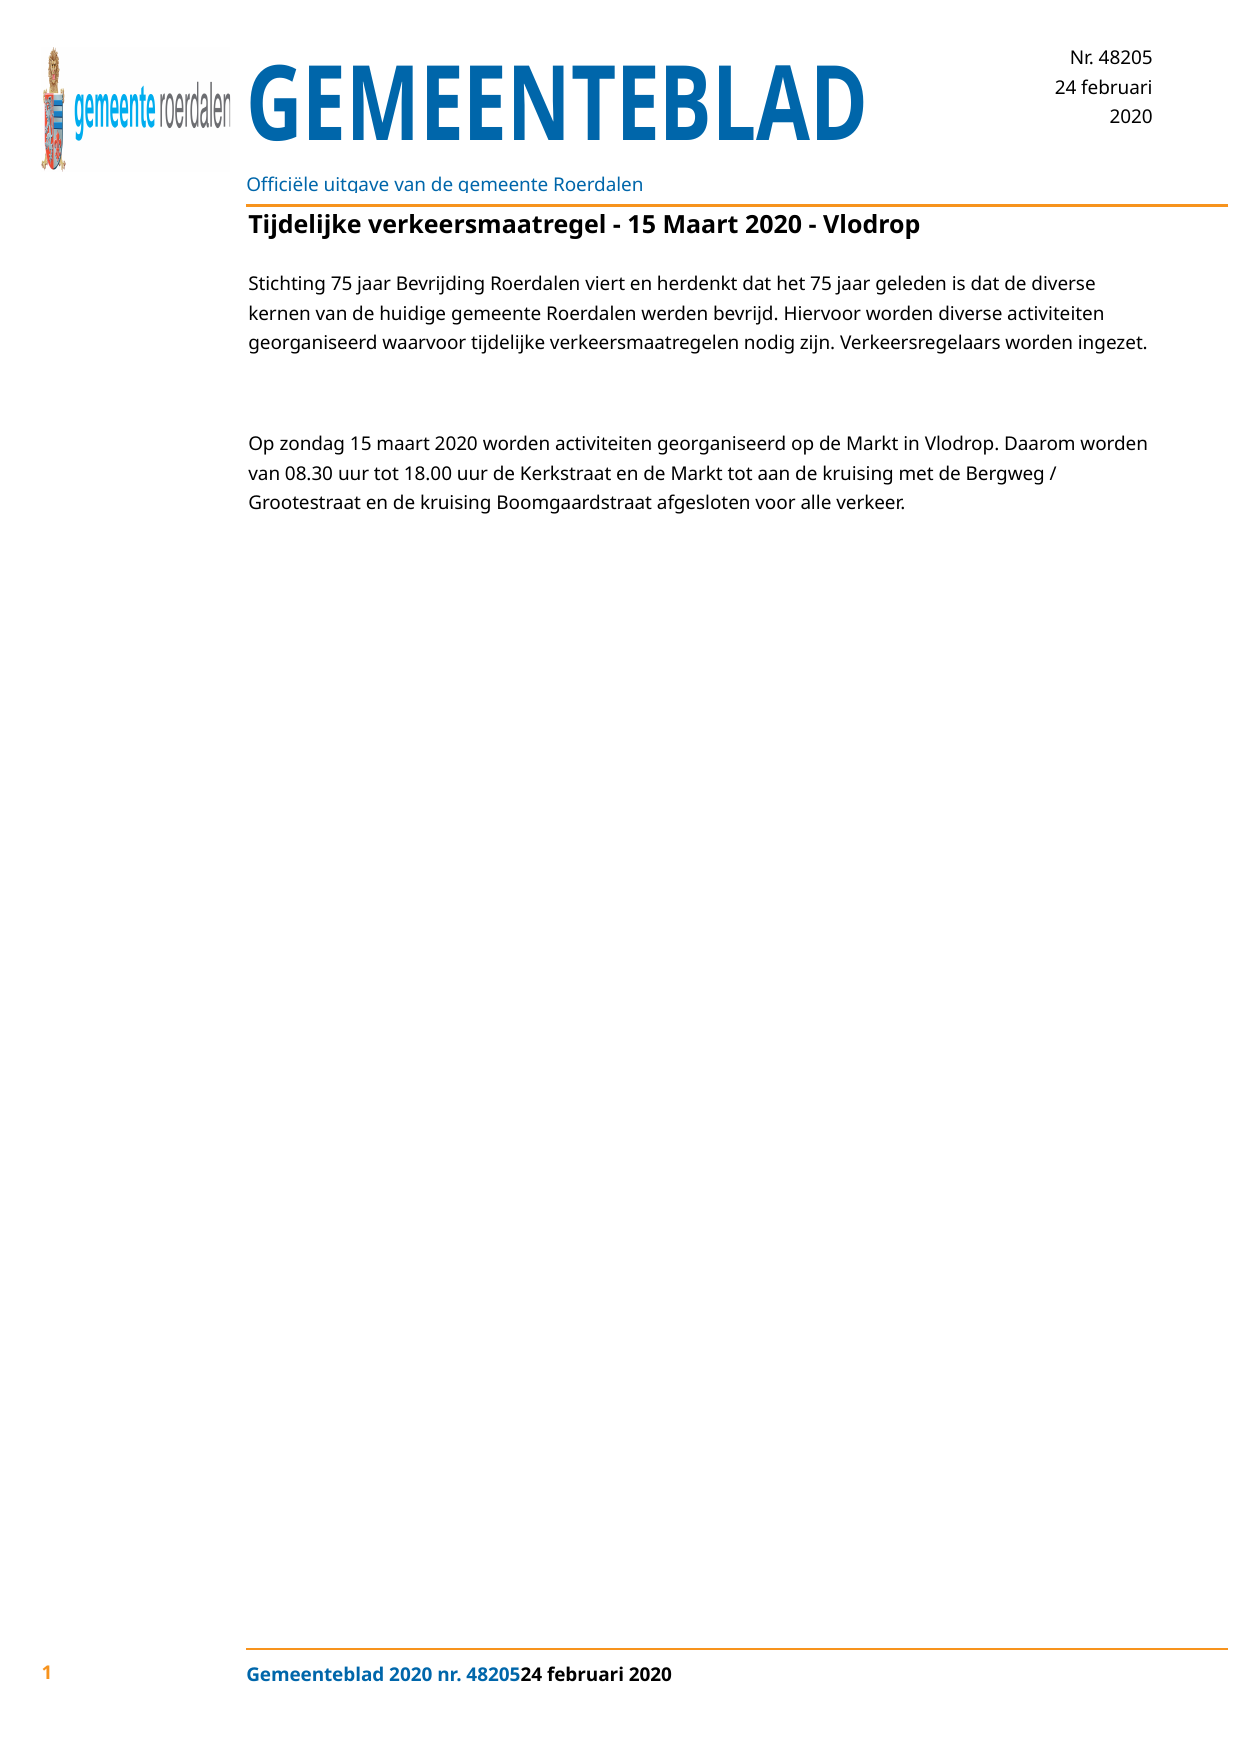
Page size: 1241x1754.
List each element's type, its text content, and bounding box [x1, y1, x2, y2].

text Tijdelijke verkeersmaatregel - 15 Maart 2020 - Vlodrop [248, 207, 1152, 241]
text Stichting 75 jaar Bevrijding Roerdalen viert en herdenkt dat het 75 jaar geleden is dat de diverse kernen van de huidige gemeente Roerdalen werden bevrijd. Hiervoor worden diverse activiteiten georganiseerd waarvoor tijdelijke verkeersmaatregelen nodig zijn. Verkeersregelaars worden ingezet. [248, 270, 1152, 355]
text Op zondag 15 maart 2020 worden activiteiten georganiseerd op de Markt in Vlodrop. Daarom worden van 08.30 uur tot 18.00 uur de Kerkstraat en de Markt tot aan de kruising met de Bergweg / Grootestraat en de kruising Boomgaardstraat afgesloten voor alle verkeer. [248, 430, 1152, 515]
picture [41, 47, 231, 172]
